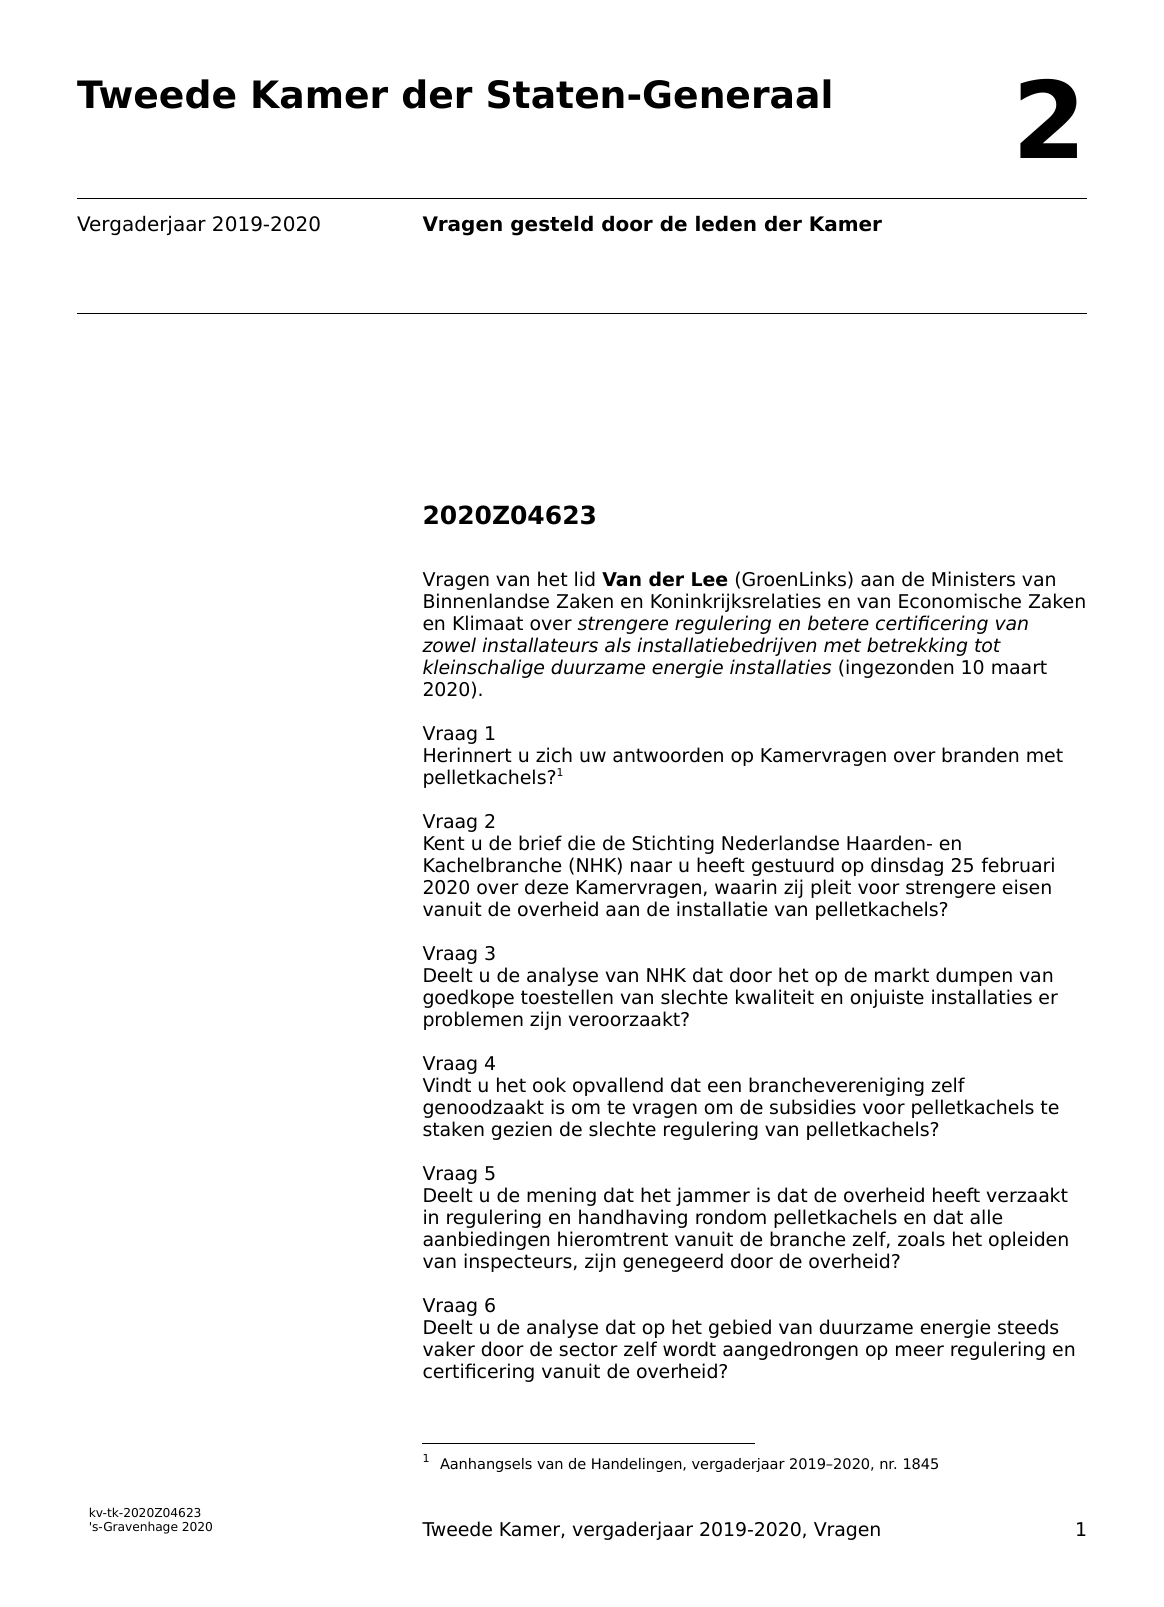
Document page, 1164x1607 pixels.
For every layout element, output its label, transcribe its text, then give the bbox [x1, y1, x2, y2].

text Vraag 2 [422, 811, 1087, 833]
table_header 2 [886, 59, 1087, 198]
table_cell Vergaderjaar 2019-2020 [77, 199, 422, 313]
text 's-Gravenhage 2020 [88, 1520, 323, 1534]
text 2020Z04623 [422, 501, 1087, 531]
text Vraag 4 [422, 1053, 1087, 1075]
text Herinnert u zich uw antwoorden op Kamervragen over branden met pelletkachels? [422, 745, 1087, 789]
text Deelt u de analyse van NHK dat door het op de markt dumpen van goedkope toestellen van slechte kwaliteit en onjuiste installaties er problemen zijn veroorzaakt? [422, 965, 1087, 1031]
text kv-tk-2020Z04623 [88, 1506, 323, 1520]
text Deelt u de mening dat het jammer is dat de overheid heeft verzaakt in regulering en handhaving rondom pelletkachels en dat alle aanbiedingen hieromtrent vanuit de branche zelf, zoals het opleiden van inspecteurs, zijn genegeerd door de overheid? [422, 1185, 1087, 1273]
text Vraag 5 [422, 1163, 1087, 1185]
text Aanhangsels van de Handelingen, vergaderjaar 2019–2020, nr. 1845 [422, 1452, 1087, 1474]
text Vraag 1 [422, 723, 1087, 745]
text Vragen van het lid Van der Lee (GroenLinks) aan de Ministers van Binnenlandse Zaken en Koninkrijksrelaties en van Economische Zaken en Klimaat over strengere regulering en betere certificering van zowel installateurs als installatiebedrijven met betrekking tot kleinschalige duurzame energie installaties (ingezonden 10 maart 2020). [422, 569, 1087, 701]
text Kent u de brief die de Stichting Nederlandse Haarden- en Kachelbranche (NHK) naar u heeft gestuurd op dinsdag 25 februari 2020 over deze Kamervragen, waarin zij pleit voor strengere eisen vanuit de overheid aan de installatie van pelletkachels? [422, 833, 1087, 921]
table_cell Vragen gesteld door de leden der Kamer [422, 199, 1087, 313]
text Vindt u het ook opvallend dat een branchevereniging zelf genoodzaakt is om te vragen om de subsidies voor pelletkachels te staken gezien de slechte regulering van pelletkachels? [422, 1075, 1087, 1141]
text Deelt u de analyse dat op het gebied van duurzame energie steeds vaker door de sector zelf wordt aangedrongen op meer regulering en certificering vanuit de overheid? [422, 1317, 1087, 1383]
text Vraag 3 [422, 943, 1087, 965]
table_header Tweede Kamer der Staten-Generaal [77, 59, 886, 198]
text Vraag 6 [422, 1295, 1087, 1317]
